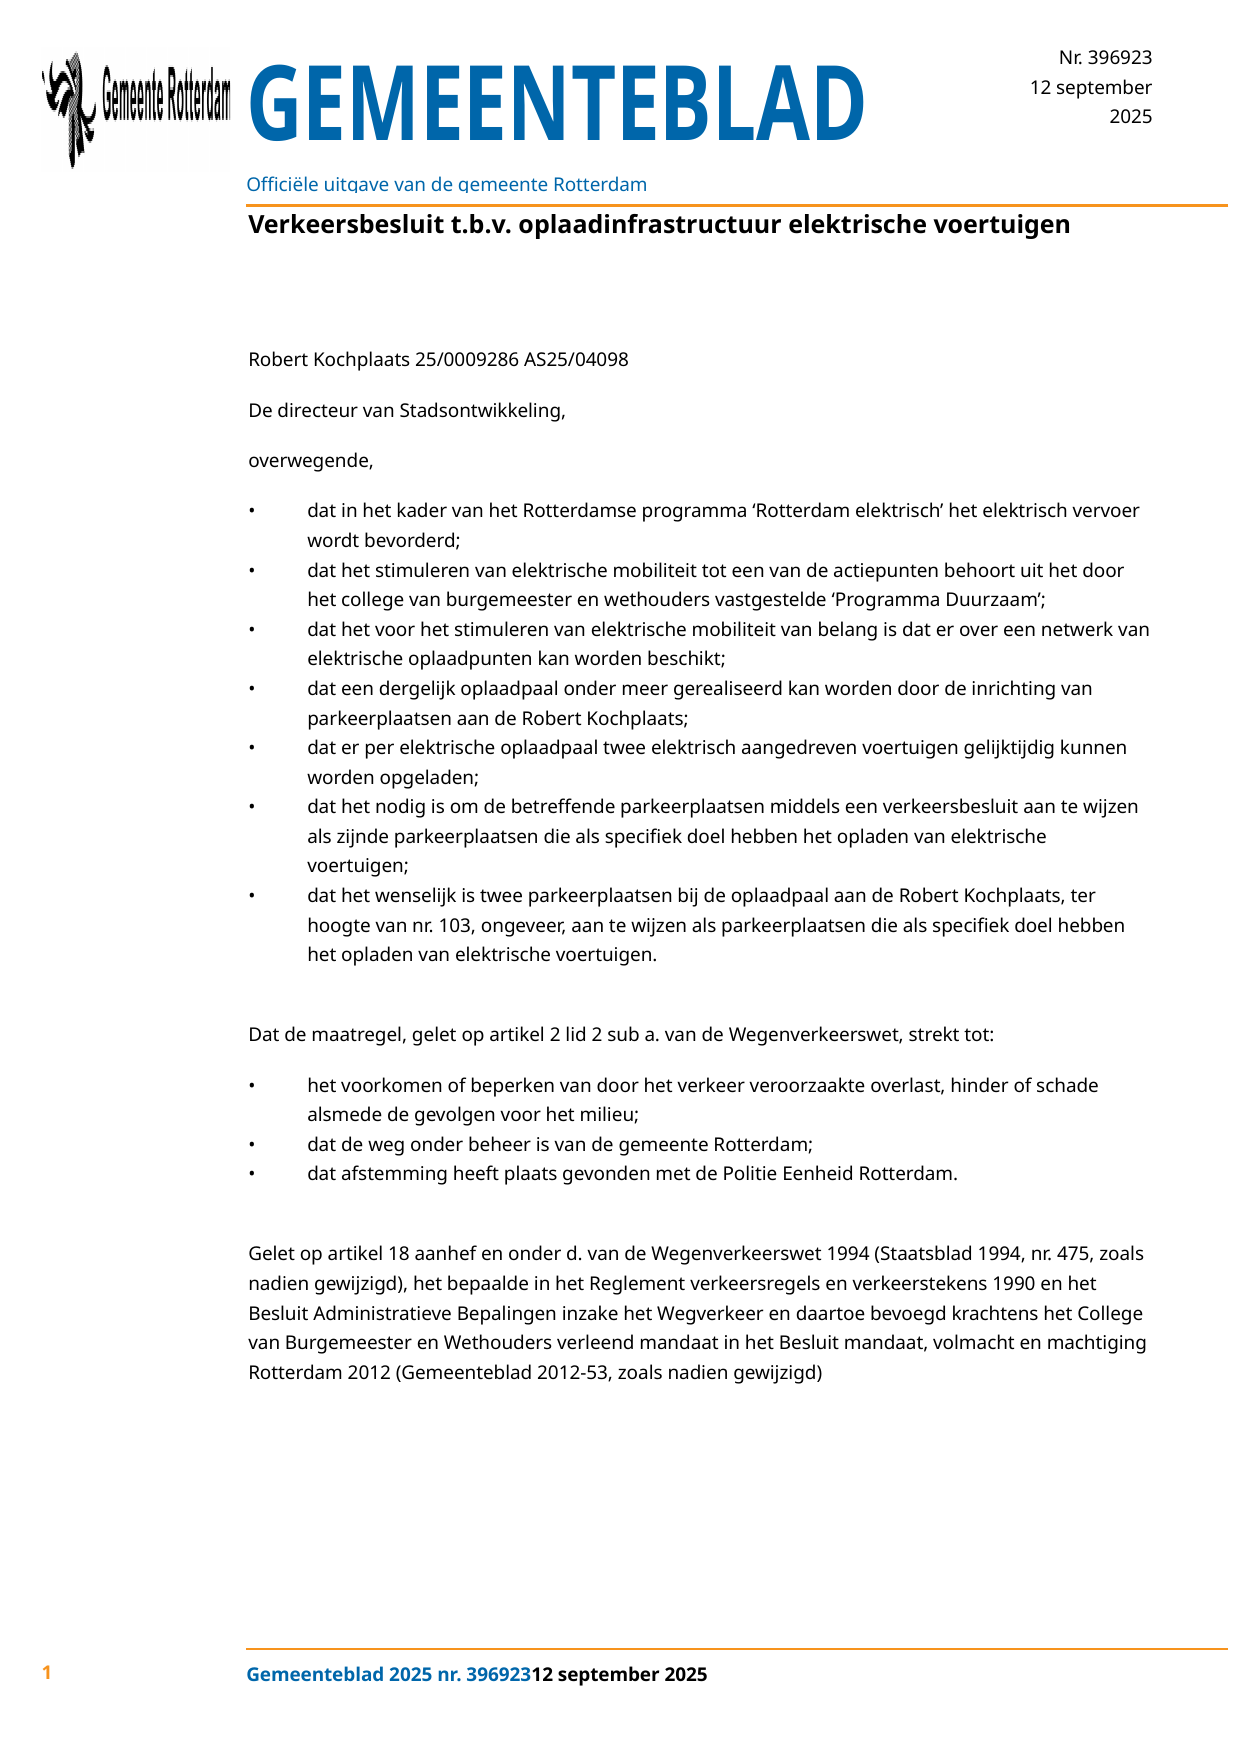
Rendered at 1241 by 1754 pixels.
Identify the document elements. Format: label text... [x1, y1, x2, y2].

list dat afstemming heeft plaats gevonden met de Politie Eenheid Rotterdam. [248, 1161, 1152, 1186]
text Robert Kochplaats 25/0009286 AS25/04098 [248, 346, 1152, 372]
list dat de weg onder beheer is van de gemeente Rotterdam; [248, 1131, 1152, 1157]
picture [41, 47, 231, 172]
text De directeur van Stadsontwikkeling, [248, 397, 1152, 423]
text Gelet op artikel 18 aanhef en onder d. van de Wegenverkeerswet 1994 (Staatsblad 1994, nr. 475, zoals nadien gewijzigd), het bepaalde in het Reglement verkeersregels en verkeerstekens 1990 en het Besluit Administratieve Bepalingen inzake het Wegverkeer en daartoe bevoegd krachtens het College van Burgemeester en Wethouders verleend mandaat in het Besluit mandaat, volmacht en machtiging Rotterdam 2012 (Gemeenteblad 2012-53, zoals nadien gewijzigd) [248, 1241, 1152, 1385]
list het voorkomen of beperken van door het verkeer veroorzaakte overlast, hinder of schade alsmede de gevolgen voor het milieu; [248, 1072, 1152, 1127]
list dat een dergelijk oplaadpaal onder meer gerealiseerd kan worden door de inrichting van parkeerplaatsen aan de Robert Kochplaats; [248, 675, 1152, 731]
list dat er per elektrische oplaadpaal twee elektrisch aangedreven voertuigen gelijktijdig kunnen worden opgeladen; [248, 734, 1152, 790]
list dat het voor het stimuleren van elektrische mobiliteit van belang is dat er over een netwerk van elektrische oplaadpunten kan worden beschikt; [248, 616, 1152, 671]
text overwegende, [248, 447, 1152, 473]
text Verkeersbesluit t.b.v. oplaadinfrastructuur elektrische voertuigen [248, 207, 1152, 241]
list dat in het kader van het Rotterdamse programma ‘Rotterdam elektrisch’ het elektrisch vervoer wordt bevorderd; [248, 498, 1152, 553]
text Dat de maatregel, gelet op artikel 2 lid 2 sub a. van de Wegenverkeerswet, strekt tot: [248, 1021, 1152, 1047]
list dat het nodig is om de betreffende parkeerplaatsen middels een verkeersbesluit aan te wijzen als zijnde parkeerplaatsen die als specifiek doel hebben het opladen van elektrische voertuigen; [248, 793, 1152, 878]
list dat het stimuleren van elektrische mobiliteit tot een van de actiepunten behoort uit het door het college van burgemeester en wethouders vastgestelde ‘Programma Duurzaam’; [248, 557, 1152, 612]
list dat het wenselijk is twee parkeerplaatsen bij de oplaadpaal aan de Robert Kochplaats, ter hoogte van nr. 103, ongeveer, aan te wijzen als parkeerplaatsen die als specifiek doel hebben het opladen van elektrische voertuigen. [248, 882, 1152, 967]
